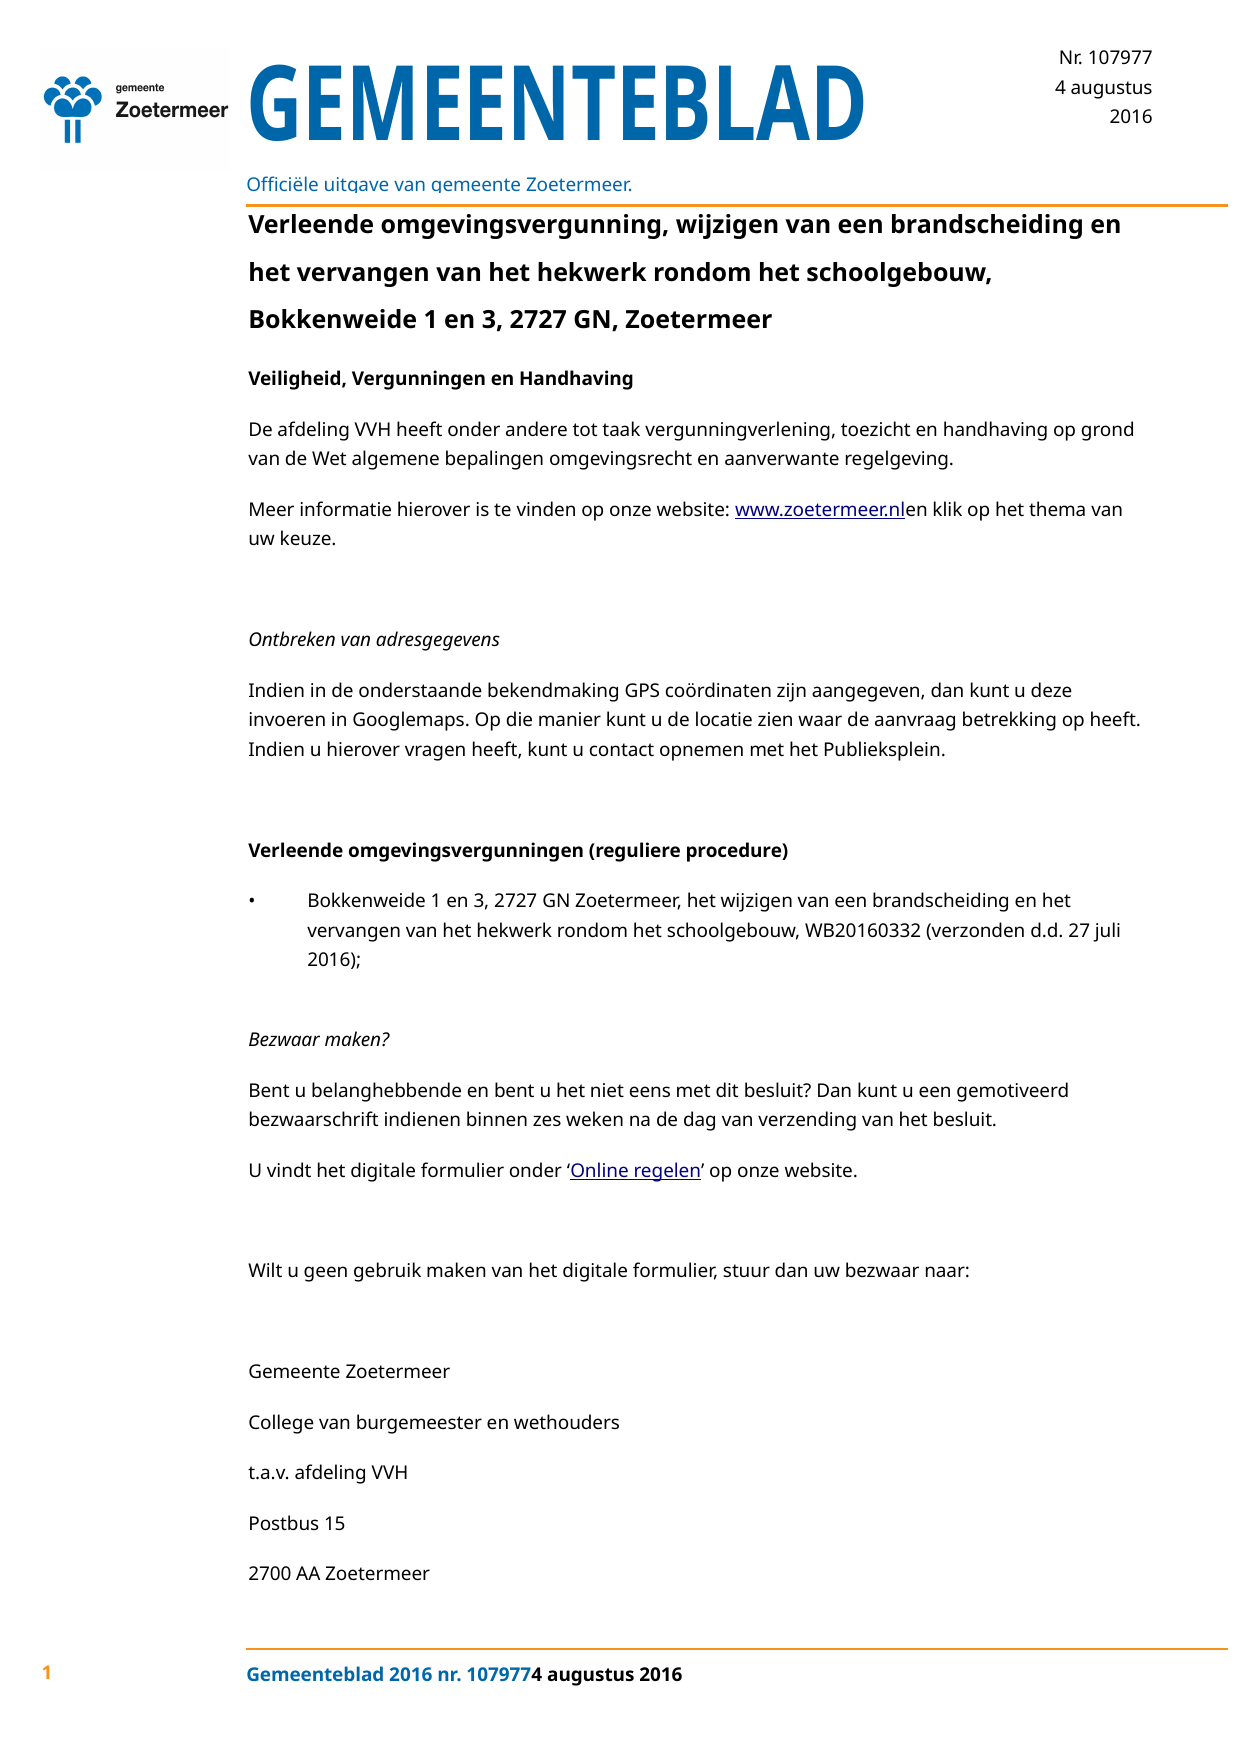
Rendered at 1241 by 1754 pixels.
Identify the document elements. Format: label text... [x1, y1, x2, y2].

text Postbus 15 [248, 1510, 1152, 1535]
text Indien in de onderstaande bekendmaking GPS coördinaten zijn aangegeven, dan kunt u deze invoeren in Googlemaps. Op die manier kunt u de locatie zien waar de aanvraag betrekking op heeft. Indien u hierover vragen heeft, kunt u contact opnemen met het Publieksplein. [248, 677, 1152, 762]
text Verleende omgevingsvergunning, wijzigen van een brandscheiding en het vervangen van het hekwerk rondom het schoolgebouw, Bokkenweide 1 en 3, 2727 GN, Zoetermeer [248, 207, 1152, 336]
text Verleende omgevingsvergunningen (reguliere procedure) [248, 837, 1152, 862]
text U vindt het digitale formulier onder ‘Online regelen’ op onze website. [248, 1157, 1152, 1182]
text Ontbreken van adresgegevens [248, 626, 1152, 652]
text t.a.v. afdeling VVH [248, 1459, 1152, 1485]
text Bent u belanghebbende en bent u het niet eens met dit besluit? Dan kunt u een gemotiveerd bezwaarschrift indienen binnen zes weken na de dag van verzending van het besluit. [248, 1077, 1152, 1132]
text 2700 AA Zoetermeer [248, 1560, 1152, 1586]
text College van burgemeester en wethouders [248, 1409, 1152, 1434]
text De afdeling VVH heeft onder andere tot taak vergunningverlening, toezicht en handhaving op grond van de Wet algemene bepalingen omgevingsrecht en aanverwante regelgeving. [248, 416, 1152, 471]
text Meer informatie hierover is te vinden op onze website: www.zoetermeer.nlen klik op het thema van uw keuze. [248, 496, 1152, 551]
text Wilt u geen gebruik maken van het digitale formulier, stuur dan uw bezwaar naar: [248, 1258, 1152, 1283]
picture [41, 47, 231, 172]
list Bokkenweide 1 en 3, 2727 GN Zoetermeer, het wijzigen van een brandscheiding en het vervangen van het hekwerk rondom het schoolgebouw, WB20160332 (verzonden d.d. 27 juli 2016); [248, 887, 1152, 972]
text Gemeente Zoetermeer [248, 1358, 1152, 1384]
text Veiligheid, Vergunningen en Handhaving [248, 366, 1152, 391]
text Bezwaar maken? [248, 1026, 1152, 1052]
